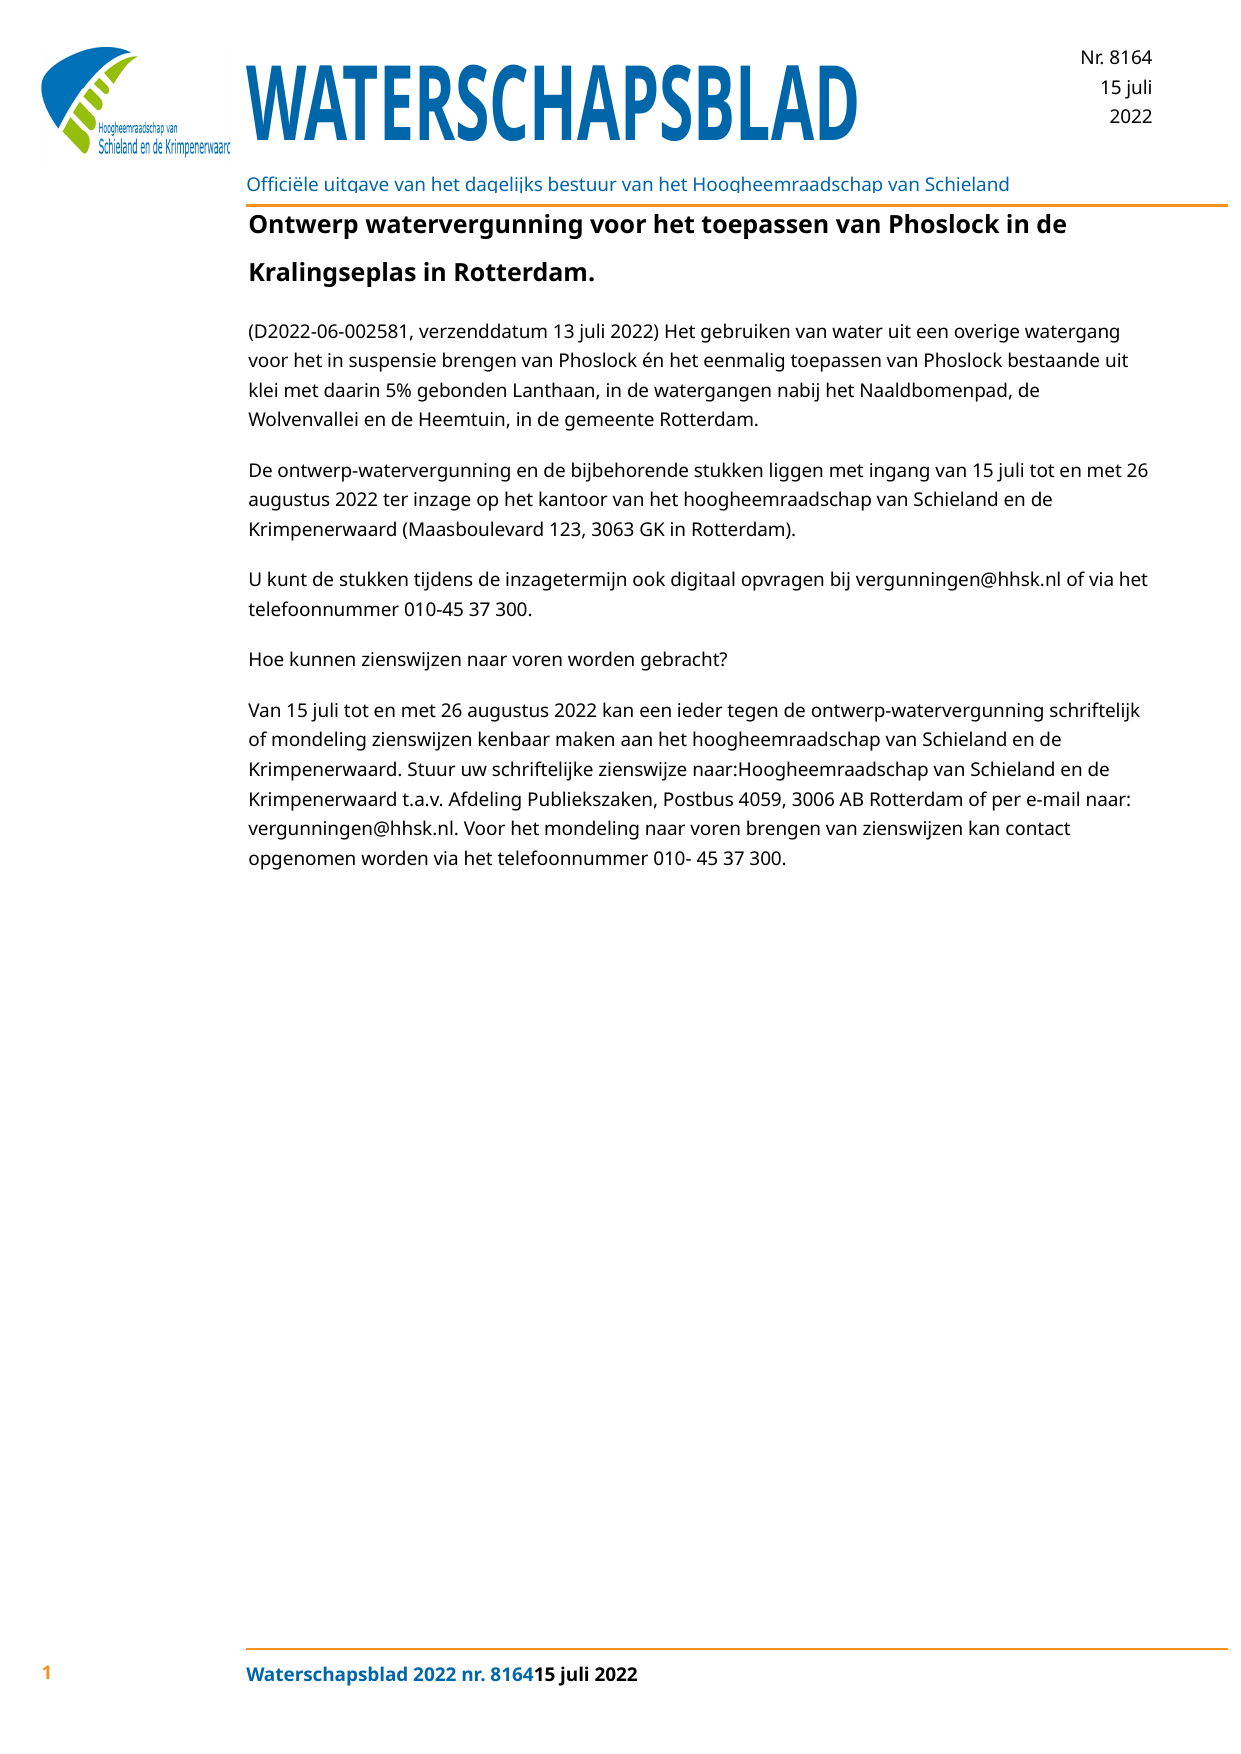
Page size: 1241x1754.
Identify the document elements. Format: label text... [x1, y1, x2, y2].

text Ontwerp watervergunning voor het toepassen van Phoslock in de Kralingseplas in Rotterdam. [248, 207, 1152, 288]
text De ontwerp-watervergunning en de bijbehorende stukken liggen met ingang van 15 juli tot en met 26 augustus 2022 ter inzage op het kantoor van het hoogheemraadschap van Schieland en de Krimpenerwaard (Maasboulevard 123, 3063 GK in Rotterdam). [248, 457, 1152, 542]
text (D2022-06-002581, verzenddatum 13 juli 2022) Het gebruiken van water uit een overige watergang voor het in suspensie brengen van Phoslock én het eenmalig toepassen van Phoslock bestaande uit klei met daarin 5% gebonden Lanthaan, in de watergangen nabij het Naaldbomenpad, de Wolvenvallei en de Heemtuin, in de gemeente Rotterdam. [248, 318, 1152, 432]
text U kunt de stukken tijdens de inzagetermijn ook digitaal opvragen bij vergunningen@hhsk.nl of via het telefoonnummer 010-45 37 300. [248, 567, 1152, 622]
text Hoe kunnen zienswijzen naar voren worden gebracht? [248, 647, 1152, 672]
text Van 15 juli tot en met 26 augustus 2022 kan een ieder tegen de ontwerp-watervergunning schriftelijk of mondeling zienswijzen kenbaar maken aan het hoogheemraadschap van Schieland en de Krimpenerwaard. Stuur uw schriftelijke zienswijze naar:Hoogheemraadschap van Schieland en de Krimpenerwaard t.a.v. Afdeling Publiekszaken, Postbus 4059, 3006 AB Rotterdam of per e-mail naar: vergunningen@hhsk.nl. Voor het mondeling naar voren brengen van zienswijzen kan contact opgenomen worden via het telefoonnummer 010- 45 37 300. [248, 697, 1152, 871]
picture [41, 47, 231, 172]
